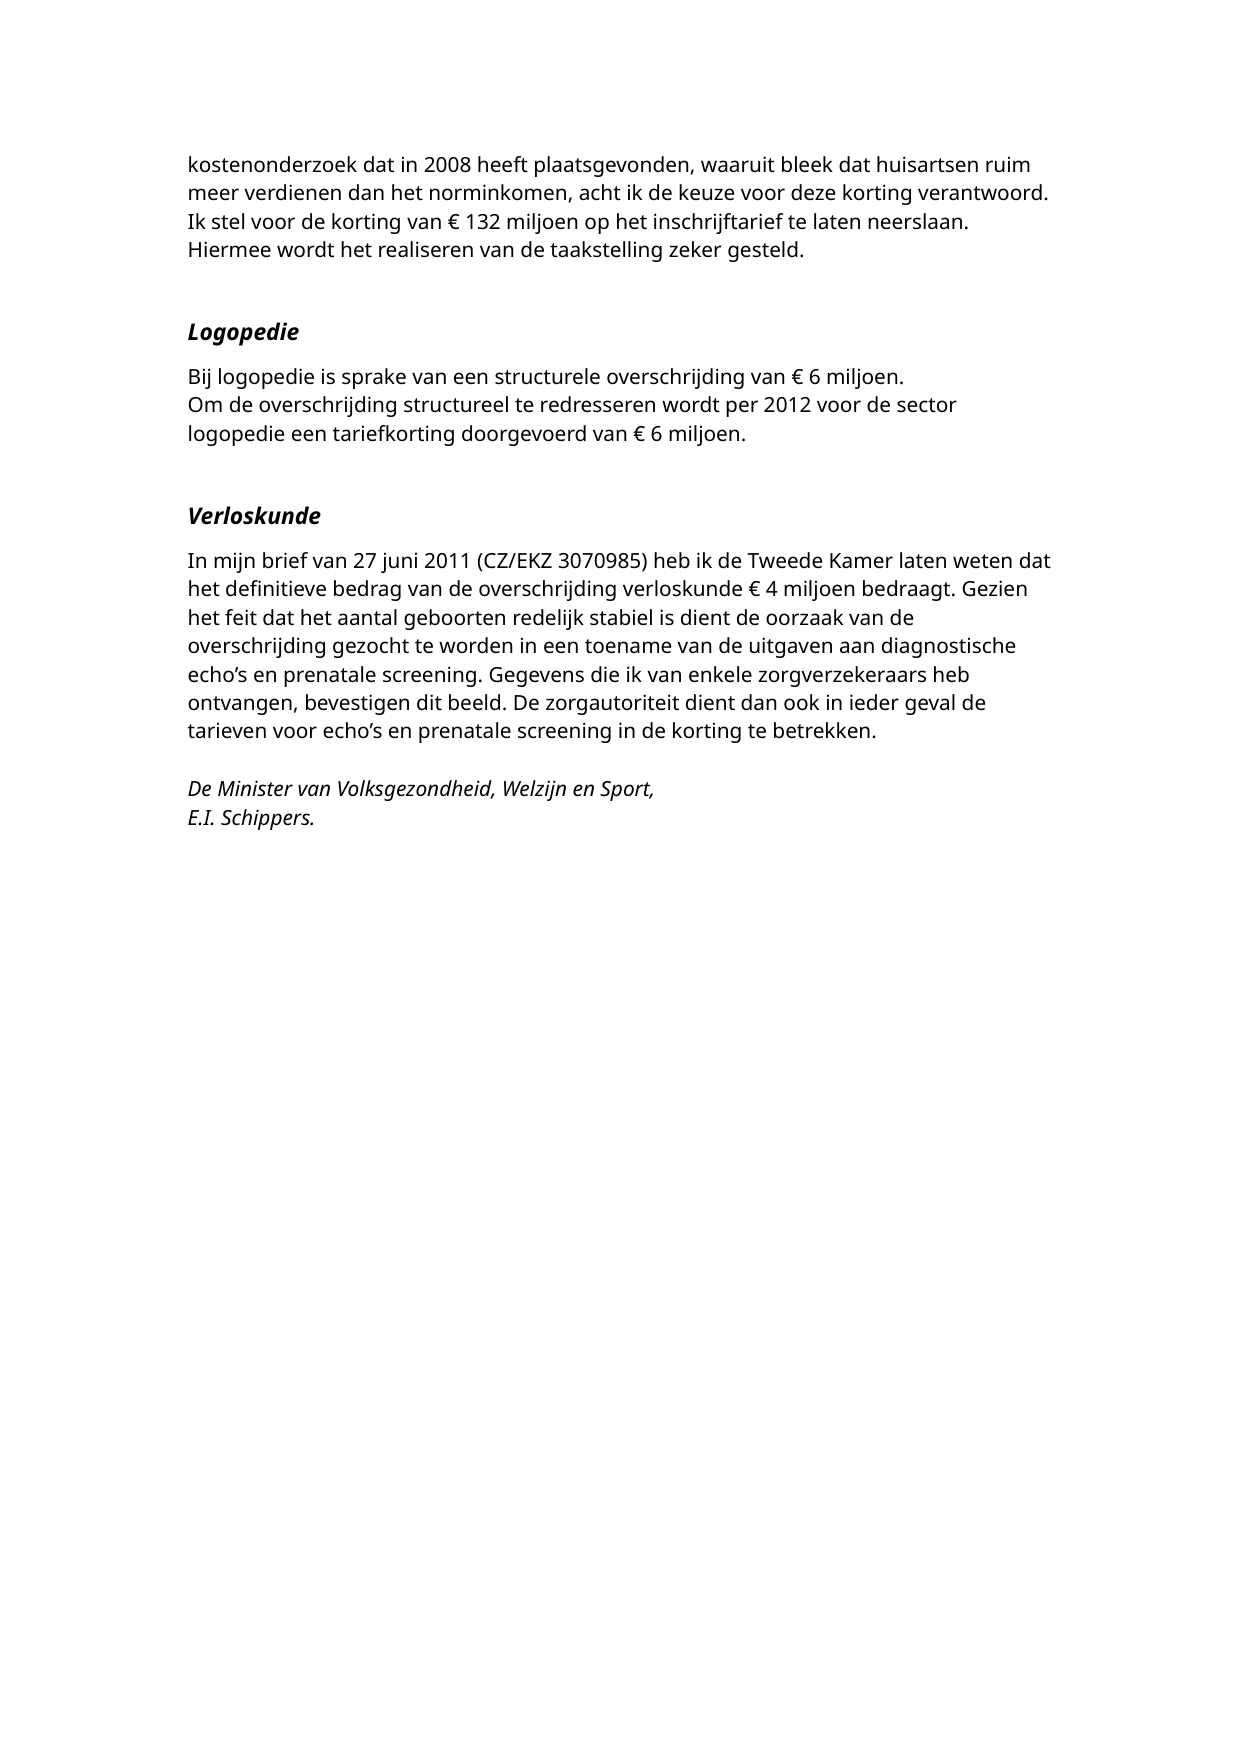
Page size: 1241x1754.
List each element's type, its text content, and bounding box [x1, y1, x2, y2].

text E.I. Schippers. [187, 803, 1053, 831]
text kostenonderzoek dat in 2008 heeft plaatsgevonden, waaruit bleek dat huisartsen ruim meer verdienen dan het norminkomen, acht ik de keuze voor deze korting verantwoord. Ik stel voor de korting van € 132 miljoen op het inschrijftarief te laten neerslaan. Hiermee wordt het realiseren van de taakstelling zeker gesteld. [187, 150, 1053, 264]
text Om de overschrijding structureel te redresseren wordt per 2012 voor de sector logopedie een tariefkorting doorgevoerd van € 6 miljoen. [187, 390, 1053, 447]
text Bij logopedie is sprake van een structurele overschrijding van € 6 miljoen. [187, 362, 1053, 390]
text De Minister van Volksgezondheid, Welzijn en Sport, [187, 774, 1053, 803]
text In mijn brief van 27 juni 2011 (CZ/EKZ 3070985) heb ik de Tweede Kamer laten weten dat het definitieve bedrag van de overschrijding verloskunde € 4 miljoen bedraagt. Gezien het feit dat het aantal geboorten redelijk stabiel is dient de oorzaak van de overschrijding gezocht te worden in een toename van de uitgaven aan diagnostische echo’s en prenatale screening. Gegevens die ik van enkele zorgverzekeraars heb ontvangen, bevestigen dit beeld. De zorgautoriteit dient dan ook in ieder geval de tarieven voor echo’s en prenatale screening in de korting te betrekken. [187, 546, 1053, 745]
subtitle Verloskunde [187, 500, 1053, 531]
subtitle Logopedie [187, 316, 1053, 347]
